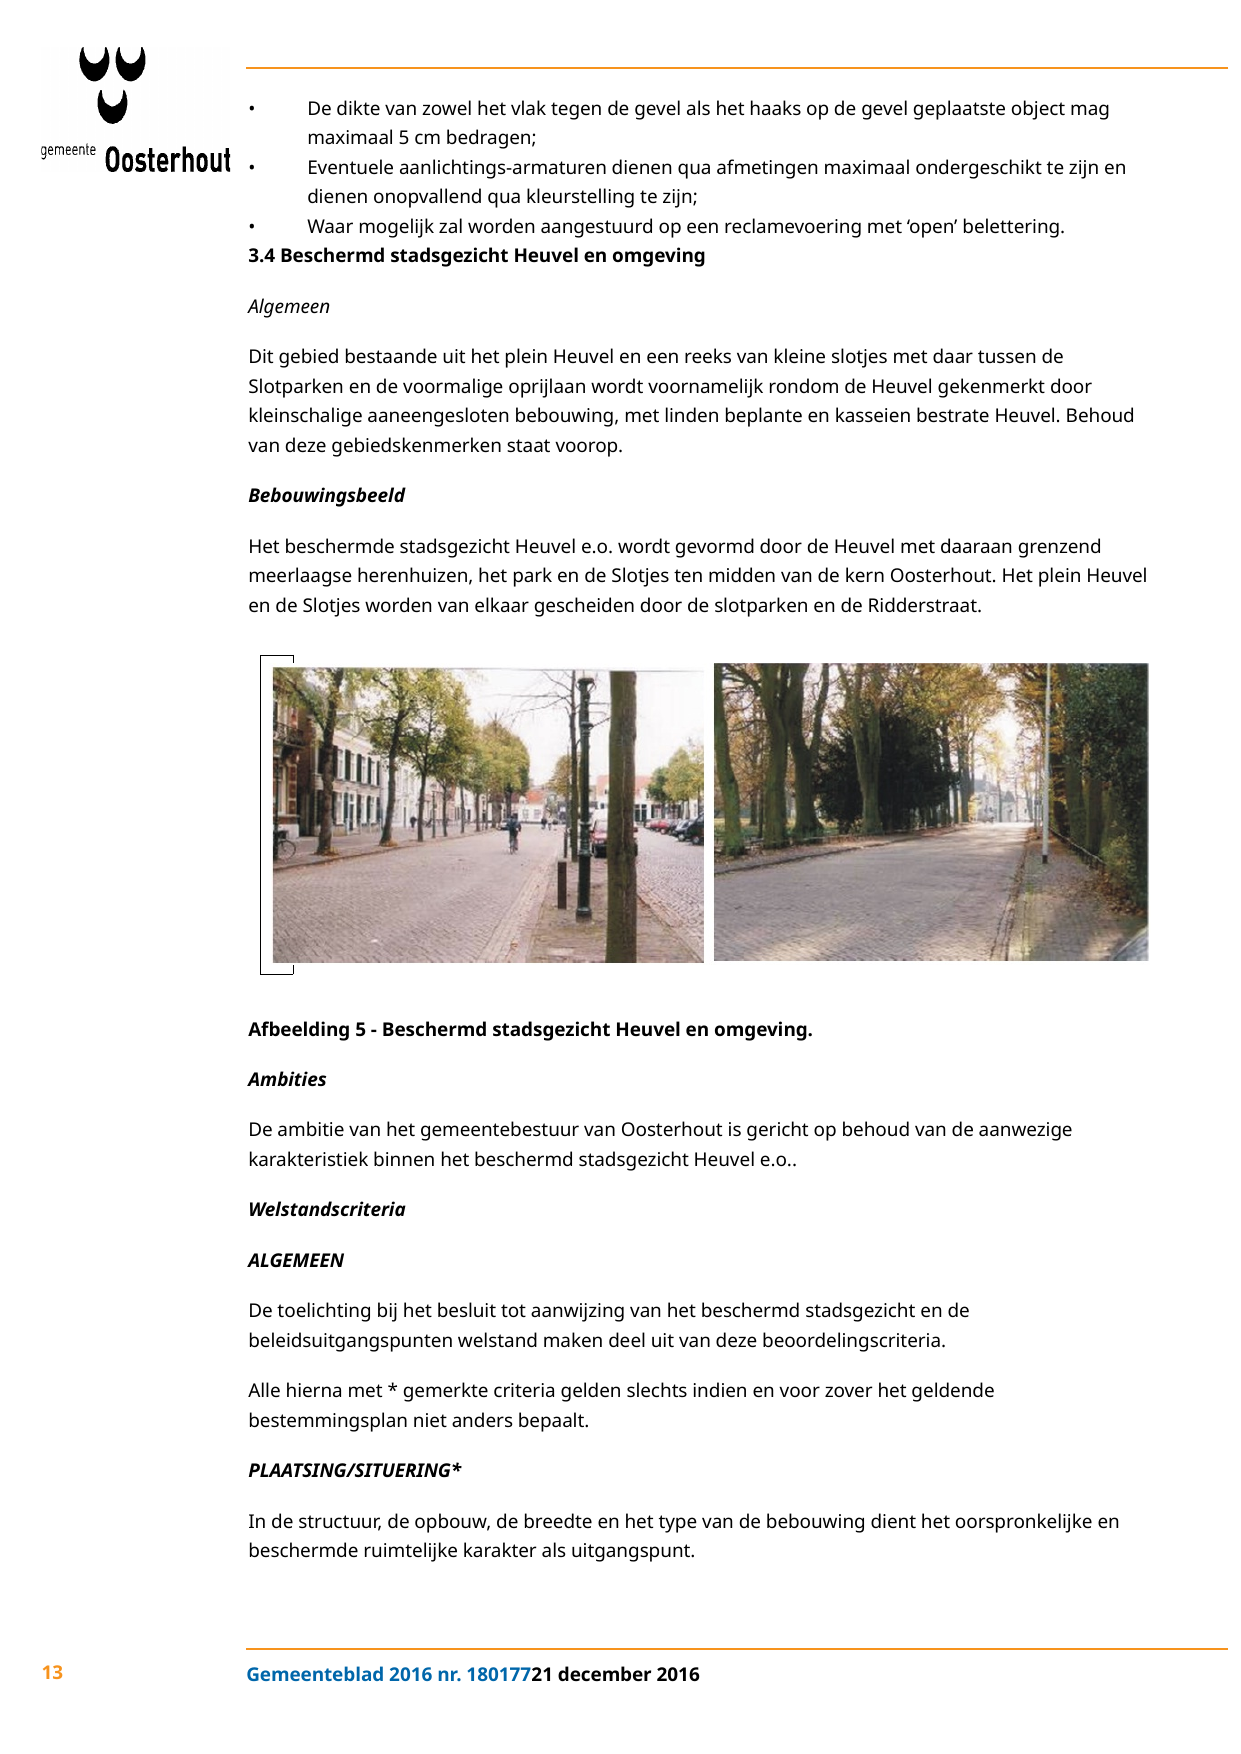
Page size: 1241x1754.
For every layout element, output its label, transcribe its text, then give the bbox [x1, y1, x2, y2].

text Alle hierna met * gemerkte criteria gelden slechts indien en voor zover het geldende bestemmingsplan niet anders bepaalt. [248, 1377, 1152, 1433]
text Het beschermde stadsgezicht Heuvel e.o. wordt gevormd door de Heuvel met daaraan grenzend meerlaagse herenhuizen, het park en de Slotjes ten midden van de kern Oosterhout. Het plein Heuvel en de Slotjes worden van elkaar gescheiden door de slotparken en de Ridderstraat. [248, 533, 1152, 618]
text In de structuur, de opbouw, de breedte en het type van de bebouwing dient het oorspronkelijke en beschermde ruimtelijke karakter als uitgangspunt. [248, 1508, 1152, 1563]
list Waar mogelijk zal worden aangestuurd op een reclamevoering met ‘open’ belettering. [248, 213, 1152, 239]
text Algemeen [248, 293, 1152, 319]
text De ambitie van het gemeentebestuur van Oosterhout is gericht op behoud van de aanwezige karakteristiek binnen het beschermd stadsgezicht Heuvel e.o.. [248, 1117, 1152, 1172]
text Welstandscriteria [248, 1197, 1152, 1222]
text PLAATSING/SITUERING* [248, 1457, 1152, 1483]
text De toelichting bij het besluit tot aanwijzing van het beschermd stadsgezicht en de beleidsuitgangspunten welstand maken deel uit van deze beoordelingscriteria. [248, 1297, 1152, 1353]
text Afbeelding 5 - Beschermd stadsgezicht Heuvel en omgeving. [248, 1016, 1152, 1042]
picture [268, 663, 1155, 965]
text ALGEMEEN [248, 1247, 1152, 1273]
text Ambities [248, 1066, 1152, 1092]
list Eventuele aanlichtings-armaturen dienen qua afmetingen maximaal ondergeschikt te zijn en dienen onopvallend qua kleurstelling te zijn; [248, 154, 1152, 209]
text Bebouwingsbeeld [248, 483, 1152, 508]
text 3.4 Beschermd stadsgezicht Heuvel en omgeving [248, 243, 1152, 268]
text Dit gebied bestaande uit het plein Heuvel en een reeks van kleine slotjes met daar tussen de Slotparken en de voormalige oprijlaan wordt voornamelijk rondom de Heuvel gekenmerkt door kleinschalige aaneengesloten bebouwing, met linden beplante en kasseien bestrate Heuvel. Behoud van deze gebiedskenmerken staat voorop. [248, 343, 1152, 458]
picture [41, 47, 231, 172]
list De dikte van zowel het vlak tegen de gevel als het haaks op de gevel geplaatste object mag maximaal 5 cm bedragen; [248, 95, 1152, 150]
